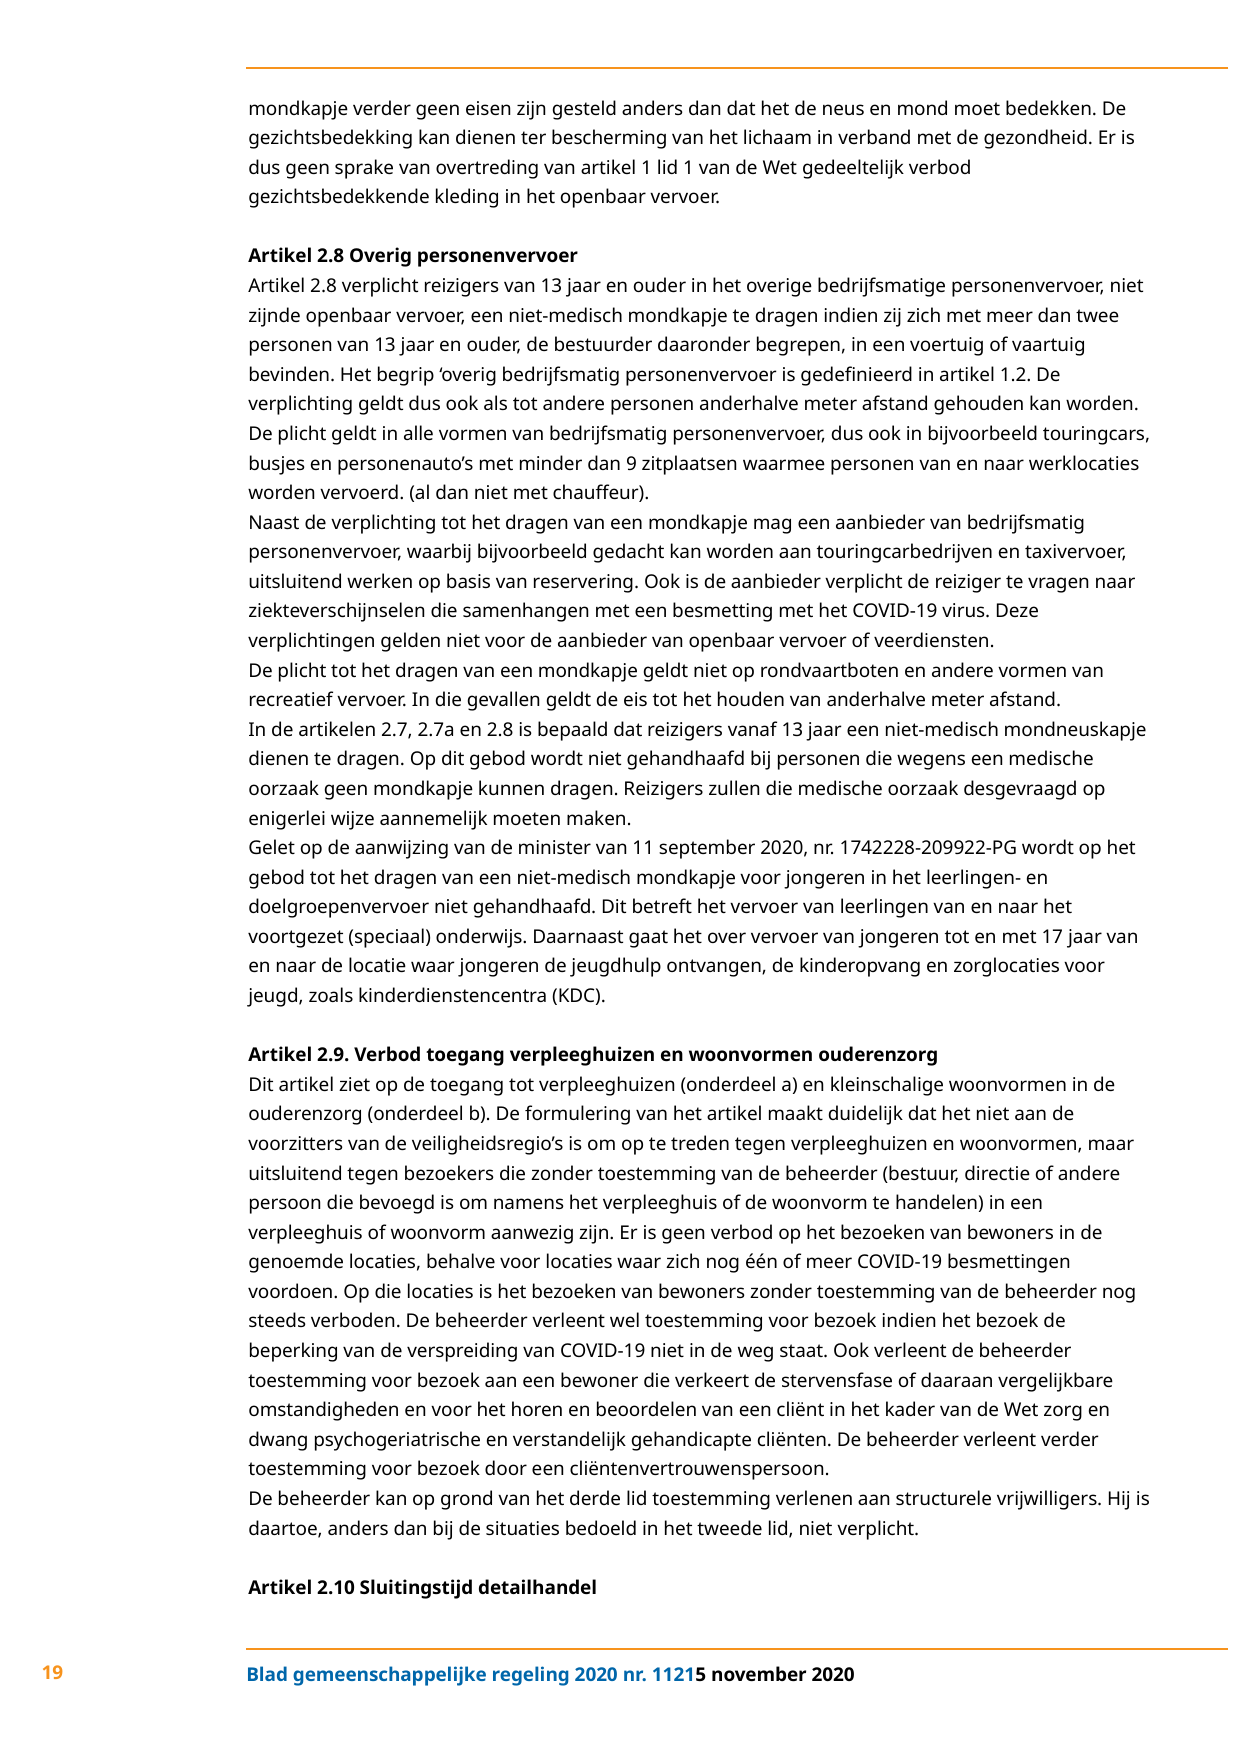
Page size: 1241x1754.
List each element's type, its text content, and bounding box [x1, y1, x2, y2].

text Naast de verplichting tot het dragen van een mondkapje mag een aanbieder van bedrijfsmatig personenvervoer, waarbij bijvoorbeeld gedacht kan worden aan touringcarbedrijven en taxivervoer, uitsluitend werken op basis van reservering. Ook is de aanbieder verplicht de reiziger te vragen naar ziekteverschijnselen die samenhangen met een besmetting met het COVID-19 virus. Deze verplichtingen gelden niet voor de aanbieder van openbaar vervoer of veerdiensten. [248, 509, 1152, 653]
text In de artikelen 2.7, 2.7a en 2.8 is bepaald dat reizigers vanaf 13 jaar een niet-medisch mondneuskapje dienen te dragen. Op dit gebod wordt niet gehandhaafd bij personen die wegens een medische oorzaak geen mondkapje kunnen dragen. Reizigers zullen die medische oorzaak desgevraagd op enigerlei wijze aannemelijk moeten maken. [248, 716, 1152, 831]
text Artikel 2.10 Sluitingstijd detailhandel [248, 1574, 1152, 1600]
text Artikel 2.9. Verbod toegang verpleeghuizen en woonvormen ouderenzorg [248, 1041, 1152, 1067]
text Gelet op de aanwijzing van de minister van 11 september 2020, nr. 1742228-209922-PG wordt op het gebod tot het dragen van een niet-medisch mondkapje voor jongeren in het leerlingen- en doelgroepenvervoer niet gehandhaafd. Dit betreft het vervoer van leerlingen van en naar het voortgezet (speciaal) onderwijs. Daarnaast gaat het over vervoer van jongeren tot en met 17 jaar van en naar de locatie waar jongeren de jeugdhulp ontvangen, de kinderopvang en zorglocaties voor jeugd, zoals kinderdienstencentra (KDC). [248, 834, 1152, 1008]
text Artikel 2.8 verplicht reizigers van 13 jaar en ouder in het overige bedrijfsmatige personenvervoer, niet zijnde openbaar vervoer, een niet-medisch mondkapje te dragen indien zij zich met meer dan twee personen van 13 jaar en ouder, de bestuurder daaronder begrepen, in een voertuig of vaartuig bevinden. Het begrip ‘overig bedrijfsmatig personenvervoer is gedefinieerd in artikel 1.2. De verplichting geldt dus ook als tot andere personen anderhalve meter afstand gehouden kan worden. De plicht geldt in alle vormen van bedrijfsmatig personenvervoer, dus ook in bijvoorbeeld touringcars, busjes en personenauto’s met minder dan 9 zitplaatsen waarmee personen van en naar werklocaties worden vervoerd. (al dan niet met chauffeur). [248, 272, 1152, 505]
text De beheerder kan op grond van het derde lid toestemming verlenen aan structurele vrijwilligers. Hij is daartoe, anders dan bij de situaties bedoeld in het tweede lid, niet verplicht. [248, 1485, 1152, 1541]
text De plicht tot het dragen van een mondkapje geldt niet op rondvaartboten en andere vormen van recreatief vervoer. In die gevallen geldt de eis tot het houden van anderhalve meter afstand. [248, 657, 1152, 712]
picture [41, 47, 231, 172]
text Dit artikel ziet op de toegang tot verpleeghuizen (onderdeel a) en kleinschalige woonvormen in de ouderenzorg (onderdeel b). De formulering van het artikel maakt duidelijk dat het niet aan de voorzitters van de veiligheidsregio’s is om op te treden tegen verpleeghuizen en woonvormen, maar uitsluitend tegen bezoekers die zonder toestemming van de beheerder (bestuur, directie of andere persoon die bevoegd is om namens het verpleeghuis of de woonvorm te handelen) in een verpleeghuis of woonvorm aanwezig zijn. Er is geen verbod op het bezoeken van bewoners in de genoemde locaties, behalve voor locaties waar zich nog één of meer COVID-19 besmettingen voordoen. Op die locaties is het bezoeken van bewoners zonder toestemming van de beheerder nog steeds verboden. De beheerder verleent wel toestemming voor bezoek indien het bezoek de beperking van de verspreiding van COVID-19 niet in de weg staat. Ook verleent de beheerder toestemming voor bezoek aan een bewoner die verkeert de stervensfase of daaraan vergelijkbare omstandigheden en voor het horen en beoordelen van een cliënt in het kader van de Wet zorg en dwang psychogeriatrische en verstandelijk gehandicapte cliënten. De beheerder verleent verder toestemming voor bezoek door een cliëntenvertrouwenspersoon. [248, 1071, 1152, 1481]
text Artikel 2.8 Overig personenvervoer [248, 243, 1152, 268]
text mondkapje verder geen eisen zijn gesteld anders dan dat het de neus en mond moet bedekken. De gezichtsbedekking kan dienen ter bescherming van het lichaam in verband met de gezondheid. Er is dus geen sprake van overtreding van artikel 1 lid 1 van de Wet gedeeltelijk verbod gezichtsbedekkende kleding in het openbaar vervoer. [248, 95, 1152, 209]
